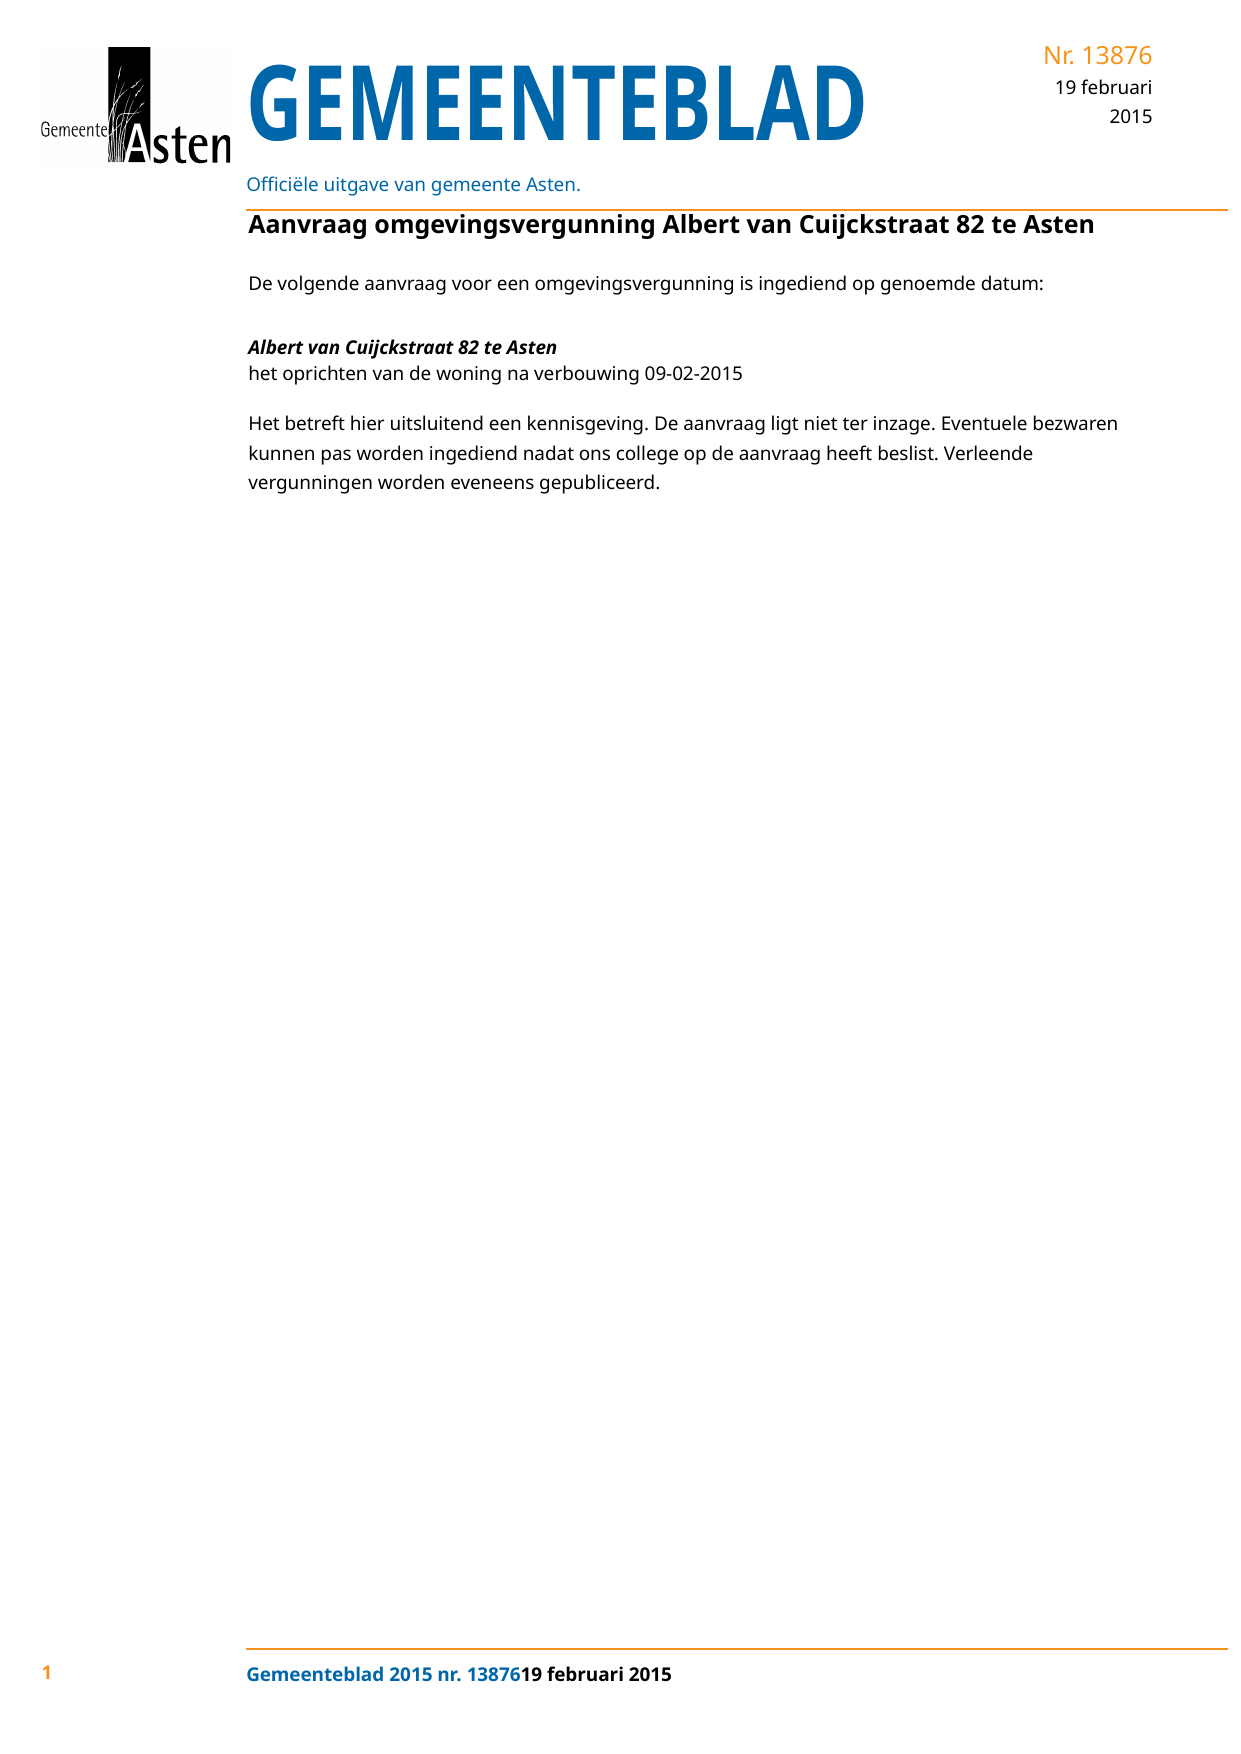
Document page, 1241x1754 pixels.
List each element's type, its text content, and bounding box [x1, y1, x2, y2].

text het oprichten van de woning na verbouwing 09-02-2015 [248, 360, 1152, 386]
text De volgende aanvraag voor een omgevingsvergunning is ingediend op genoemde datum: [248, 270, 1152, 296]
text Het betreft hier uitsluitend een kennisgeving. De aanvraag ligt niet ter inzage. Eventuele bezwaren kunnen pas worden ingediend nadat ons college op de aanvraag heeft beslist. Verleende vergunningen worden eveneens gepubliceerd. [248, 410, 1152, 495]
picture [41, 47, 231, 172]
text Aanvraag omgevingsvergunning Albert van Cuijckstraat 82 te Asten [248, 211, 1152, 241]
text Albert van Cuijckstraat 82 te Asten [248, 334, 1152, 360]
